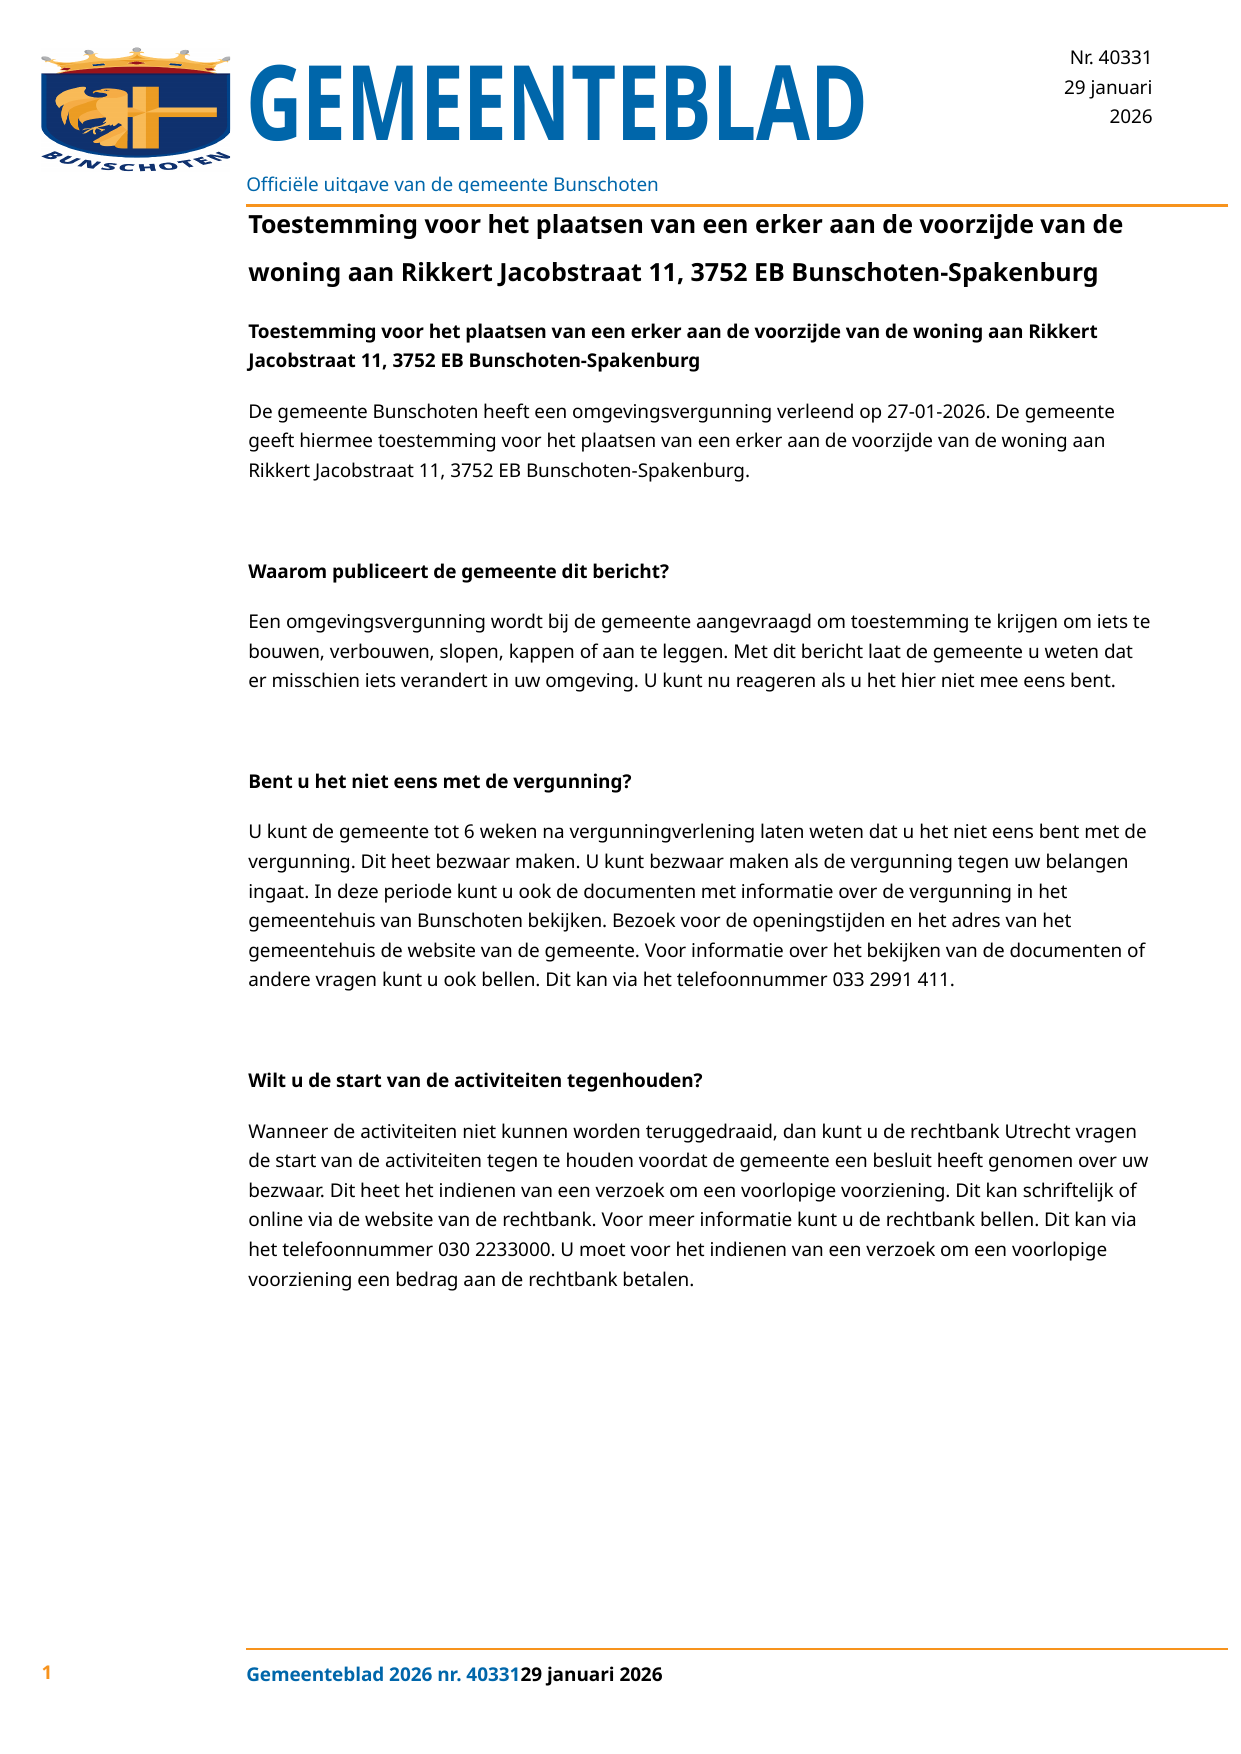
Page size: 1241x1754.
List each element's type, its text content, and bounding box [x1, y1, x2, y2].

text Toestemming voor het plaatsen van een erker aan de voorzijde van de woning aan Rikkert Jacobstraat 11, 3752 EB Bunschoten-Spakenburg [248, 207, 1152, 288]
text Toestemming voor het plaatsen van een erker aan de voorzijde van de woning aan Rikkert Jacobstraat 11, 3752 EB Bunschoten-Spakenburg [248, 318, 1152, 373]
text De gemeente Bunschoten heeft een omgevingsvergunning verleend op 27-01-2026. De gemeente geeft hiermee toestemming voor het plaatsen van een erker aan de voorzijde van de woning aan Rikkert Jacobstraat 11, 3752 EB Bunschoten-Spakenburg. [248, 398, 1152, 483]
picture [41, 47, 231, 172]
text Bent u het niet eens met de vergunning? [248, 768, 1152, 794]
text Wilt u de start van de activiteiten tegenhouden? [248, 1067, 1152, 1093]
text Een omgevingsvergunning wordt bij de gemeente aangevraagd om toestemming te krijgen om iets te bouwen, verbouwen, slopen, kappen of aan te leggen. Met dit bericht laat de gemeente u weten dat er misschien iets verandert in uw omgeving. U kunt nu reageren als u het hier niet mee eens bent. [248, 608, 1152, 693]
text U kunt de gemeente tot 6 weken na vergunningverlening laten weten dat u het niet eens bent met de vergunning. Dit heet bezwaar maken. U kunt bezwaar maken als de vergunning tegen uw belangen ingaat. In deze periode kunt u ook de documenten met informatie over de vergunning in het gemeentehuis van Bunschoten bekijken. Bezoek voor de openingstijden en het adres van het gemeentehuis de website van de gemeente. Voor informatie over het bekijken van de documenten of andere vragen kunt u ook bellen. Dit kan via het telefoonnummer 033 2991 411. [248, 819, 1152, 992]
text Wanneer de activiteiten niet kunnen worden teruggedraaid, dan kunt u de rechtbank Utrecht vragen de start van de activiteiten tegen te houden voordat de gemeente een besluit heeft genomen over uw bezwaar. Dit heet het indienen van een verzoek om een voorlopige voorziening. Dit kan schriftelijk of online via de website van de rechtbank. Voor meer informatie kunt u de rechtbank bellen. Dit kan via het telefoonnummer 030 2233000. U moet voor het indienen van een verzoek om een voorlopige voorziening een bedrag aan de rechtbank betalen. [248, 1118, 1152, 1292]
text Waarom publiceert de gemeente dit bericht? [248, 558, 1152, 584]
